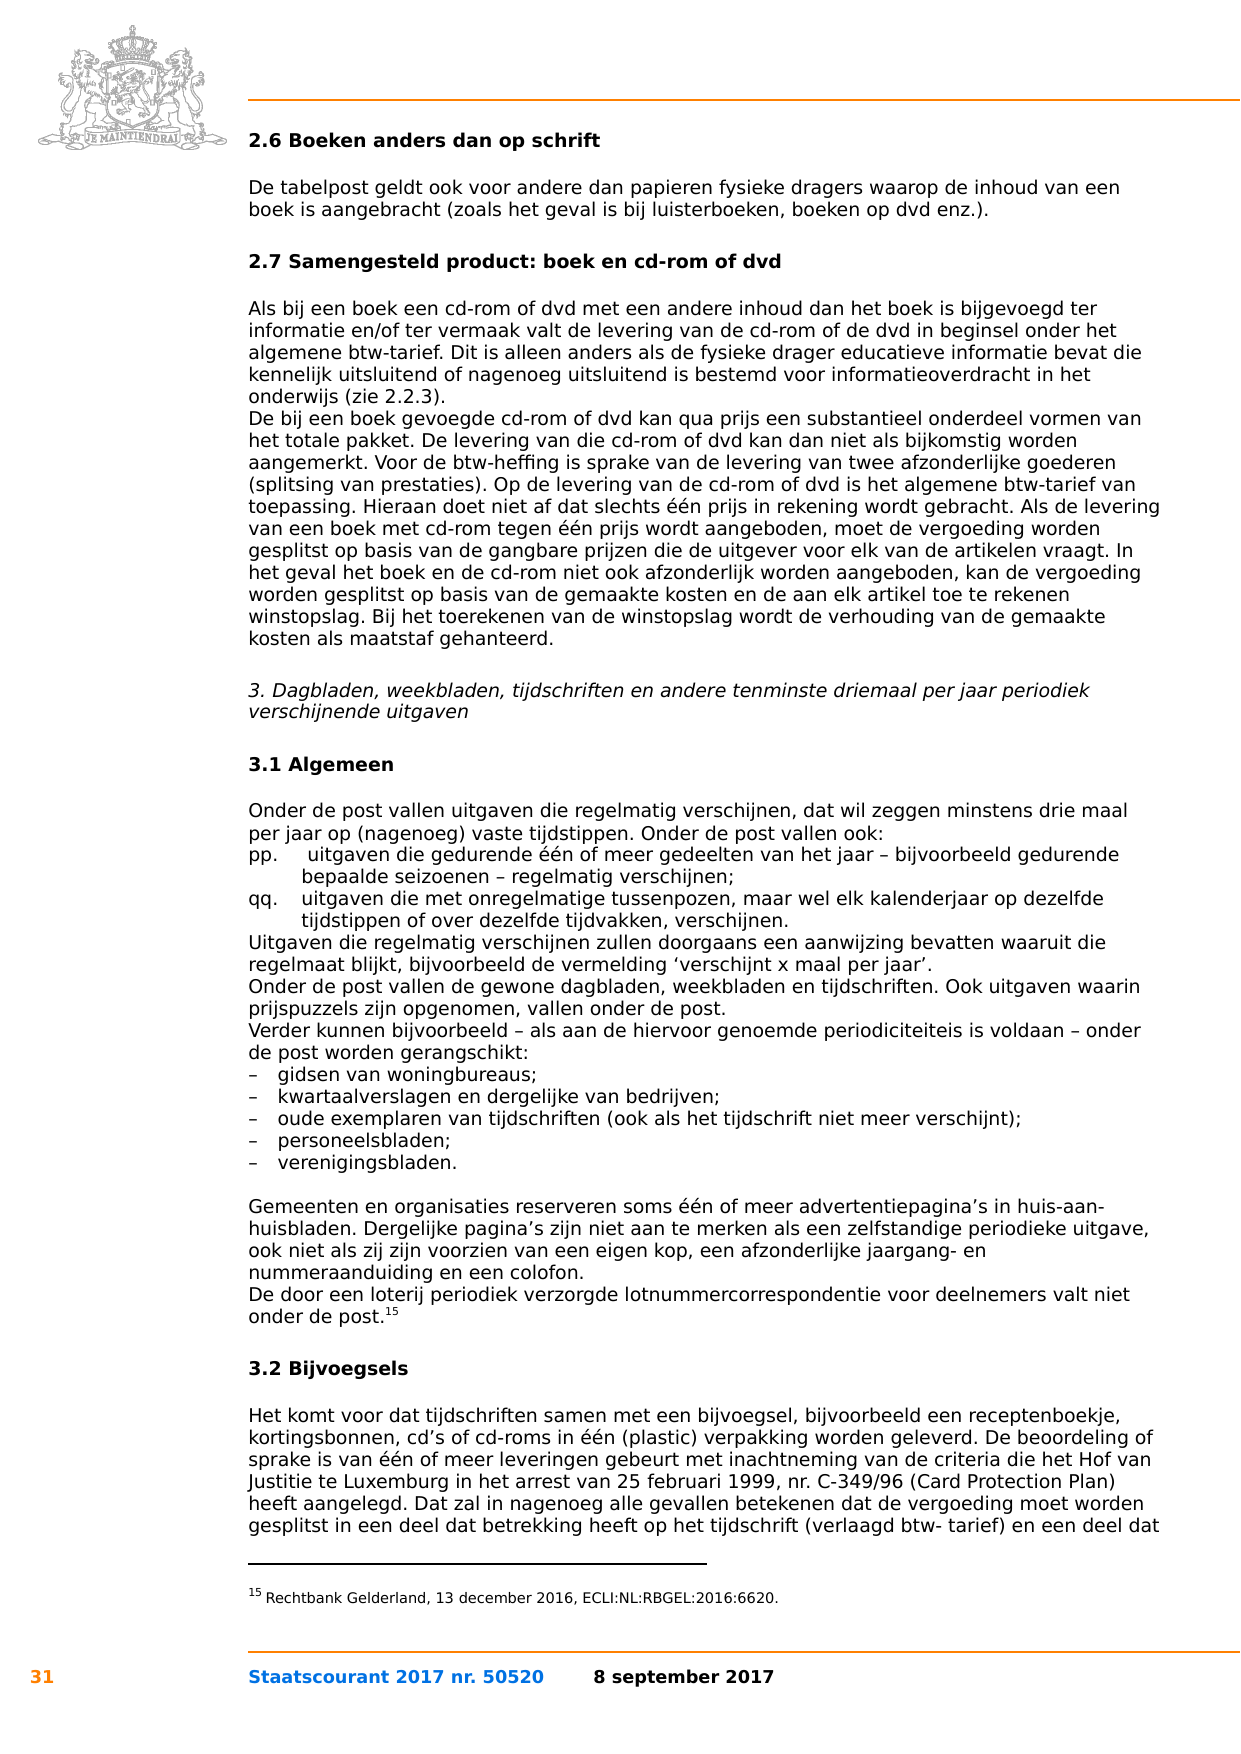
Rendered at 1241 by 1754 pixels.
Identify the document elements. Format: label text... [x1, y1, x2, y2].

text De tabelpost geldt ook voor andere dan papieren fysieke dragers waarop de inhoud van een boek is aangebracht (zoals het geval is bij luisterboeken, boeken op dvd enz.). [248, 177, 1163, 221]
picture [38, 25, 227, 150]
subtitle 3.2 Bijvoegsels [248, 1358, 1163, 1380]
text Onder de post vallen uitgaven die regelmatig verschijnen, dat wil zeggen minstens drie maal per jaar op (nagenoeg) vaste tijdstippen. Onder de post vallen ook: [248, 800, 1163, 844]
text – gidsen van woningbureaus; [248, 1064, 1163, 1086]
text Rechtbank Gelderland, 13 december 2016, ECLI:NL:RBGEL:2016:6620. [248, 1586, 1163, 1608]
text Gemeenten en organisaties reserveren soms één of meer advertentiepagina’s in huis-aan-huisbladen. Dergelijke pagina’s zijn niet aan te merken als een zelfstandige periodieke uitgave, ook niet als zij zijn voorzien van een eigen kop, een afzonderlijke jaargang- en nummeraanduiding en een colofon. [248, 1196, 1163, 1284]
subtitle 3.1 Algemeen [248, 753, 1163, 775]
text Onder de post vallen de gewone dagbladen, weekbladen en tijdschriften. Ook uitgaven waarin prijspuzzels zijn opgenomen, vallen onder de post. [248, 976, 1163, 1020]
text pp. uitgaven die gedurende één of meer gedeelten van het jaar – bijvoorbeeld gedurende bepaalde seizoenen – regelmatig verschijnen; [248, 844, 1163, 888]
text De door een loterij periodiek verzorgde lotnummercorrespondentie voor deelnemers valt niet onder de post. [248, 1284, 1163, 1328]
subtitle 3. Dagbladen, weekbladen, tijdschriften en andere tenminste driemaal per jaar periodiek verschijnende uitgaven [248, 679, 1163, 723]
text Het komt voor dat tijdschriften samen met een bijvoegsel, bijvoorbeeld een receptenboekje, kortingsbonnen, cd’s of cd-roms in één (plastic) verpakking worden geleverd. De beoordeling of sprake is van één of meer leveringen gebeurt met inachtneming van de criteria die het Hof van Justitie te Luxemburg in het arrest van 25 februari 1999, nr. C-349/96 (Card Protection Plan) heeft aangelegd. Dat zal in nagenoeg alle gevallen betekenen dat de vergoeding moet worden gesplitst in een deel dat betrekking heeft op het tijdschrift (verlaagd btw- tarief) en een deel dat [248, 1405, 1163, 1537]
subtitle 2.7 Samengesteld product: boek en cd-rom of dvd [248, 251, 1163, 273]
text qq. uitgaven die met onregelmatige tussenpozen, maar wel elk kalenderjaar op dezelfde tijdstippen of over dezelfde tijdvakken, verschijnen. [248, 888, 1163, 932]
text De bij een boek gevoegde cd-rom of dvd kan qua prijs een substantieel onderdeel vormen van het totale pakket. De levering van die cd-rom of dvd kan dan niet als bijkomstig worden aangemerkt. Voor de btw-heffing is sprake van de levering van twee afzonderlijke goederen (splitsing van prestaties). Op de levering van de cd-rom of dvd is het algemene btw-tarief van toepassing. Hieraan doet niet af dat slechts één prijs in rekening wordt gebracht. Als de levering van een boek met cd-rom tegen één prijs wordt aangeboden, moet de vergoeding worden gesplitst op basis van de gangbare prijzen die de uitgever voor elk van de artikelen vraagt. In het geval het boek en de cd-rom niet ook afzonderlijk worden aangeboden, kan de vergoeding worden gesplitst op basis van de gemaakte kosten en de aan elk artikel toe te rekenen winstopslag. Bij het toerekenen van de winstopslag wordt de verhouding van de gemaakte kosten als maatstaf gehanteerd. [248, 408, 1163, 649]
text – kwartaalverslagen en dergelijke van bedrijven; [248, 1086, 1163, 1108]
text – verenigingsbladen. [248, 1152, 1163, 1174]
text – oude exemplaren van tijdschriften (ook als het tijdschrift niet meer verschijnt); [248, 1108, 1163, 1130]
text Verder kunnen bijvoorbeeld – als aan de hiervoor genoemde periodiciteiteis is voldaan – onder de post worden gerangschikt: [248, 1020, 1163, 1064]
text Uitgaven die regelmatig verschijnen zullen doorgaans een aanwijzing bevatten waaruit die regelmaat blijkt, bijvoorbeeld de vermelding ‘verschijnt x maal per jaar’. [248, 932, 1163, 976]
text – personeelsbladen; [248, 1130, 1163, 1152]
text Als bij een boek een cd-rom of dvd met een andere inhoud dan het boek is bijgevoegd ter informatie en/of ter vermaak valt de levering van de cd-rom of de dvd in beginsel onder het algemene btw-tarief. Dit is alleen anders als de fysieke drager educatieve informatie bevat die kennelijk uitsluitend of nagenoeg uitsluitend is bestemd voor informatieoverdracht in het onderwijs (zie 2.2.3). [248, 298, 1163, 408]
subtitle 2.6 Boeken anders dan op schrift [248, 130, 1163, 152]
